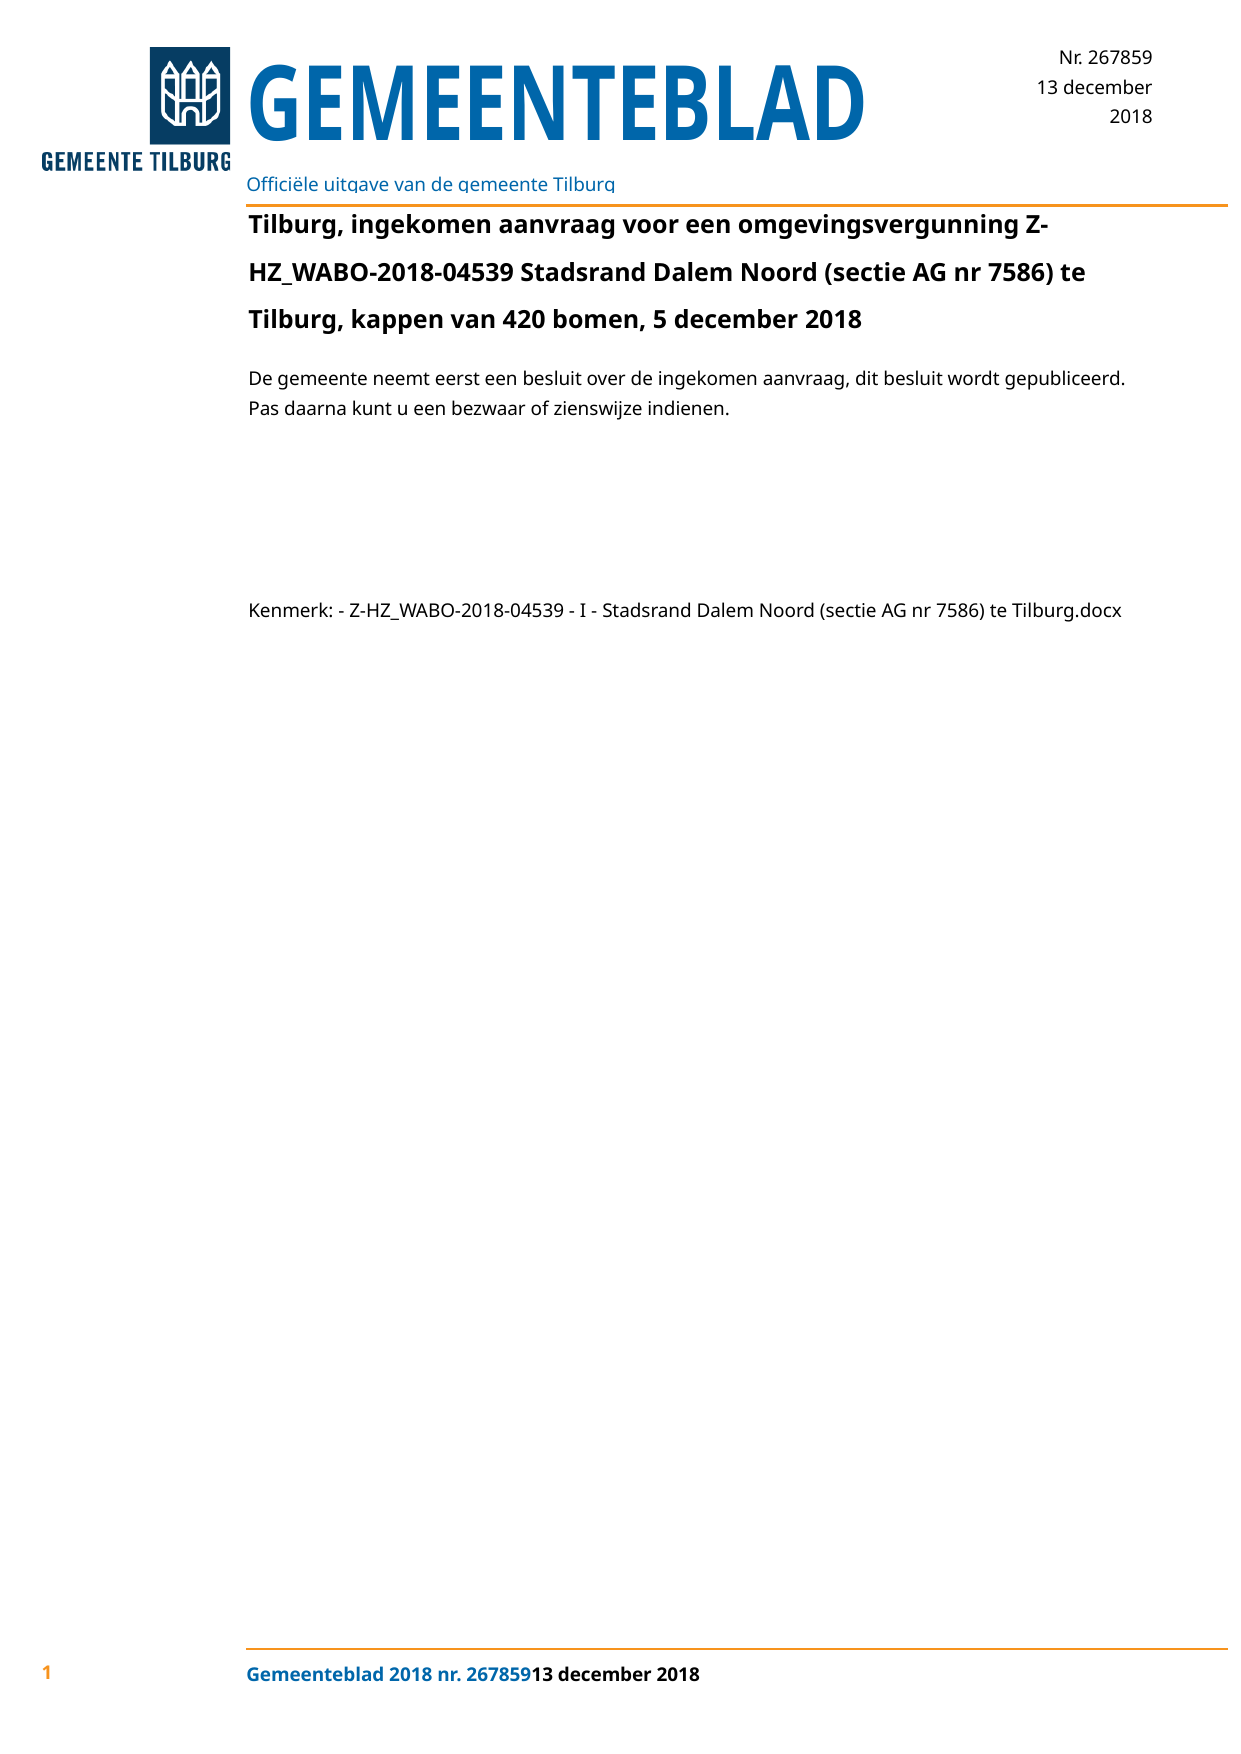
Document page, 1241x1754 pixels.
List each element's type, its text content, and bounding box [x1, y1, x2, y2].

picture [41, 47, 231, 172]
text Tilburg, ingekomen aanvraag voor een omgevingsvergunning Z-HZ_WABO-2018-04539 Stadsrand Dalem Noord (sectie AG nr 7586) te Tilburg, kappen van 420 bomen, 5 december 2018 [248, 207, 1152, 336]
text De gemeente neemt eerst een besluit over de ingekomen aanvraag, dit besluit wordt gepubliceerd. Pas daarna kunt u een bezwaar of zienswijze indienen. [248, 366, 1152, 421]
text Kenmerk: - Z-HZ_WABO-2018-04539 - I - Stadsrand Dalem Noord (sectie AG nr 7586) te Tilburg.docx [248, 597, 1152, 622]
